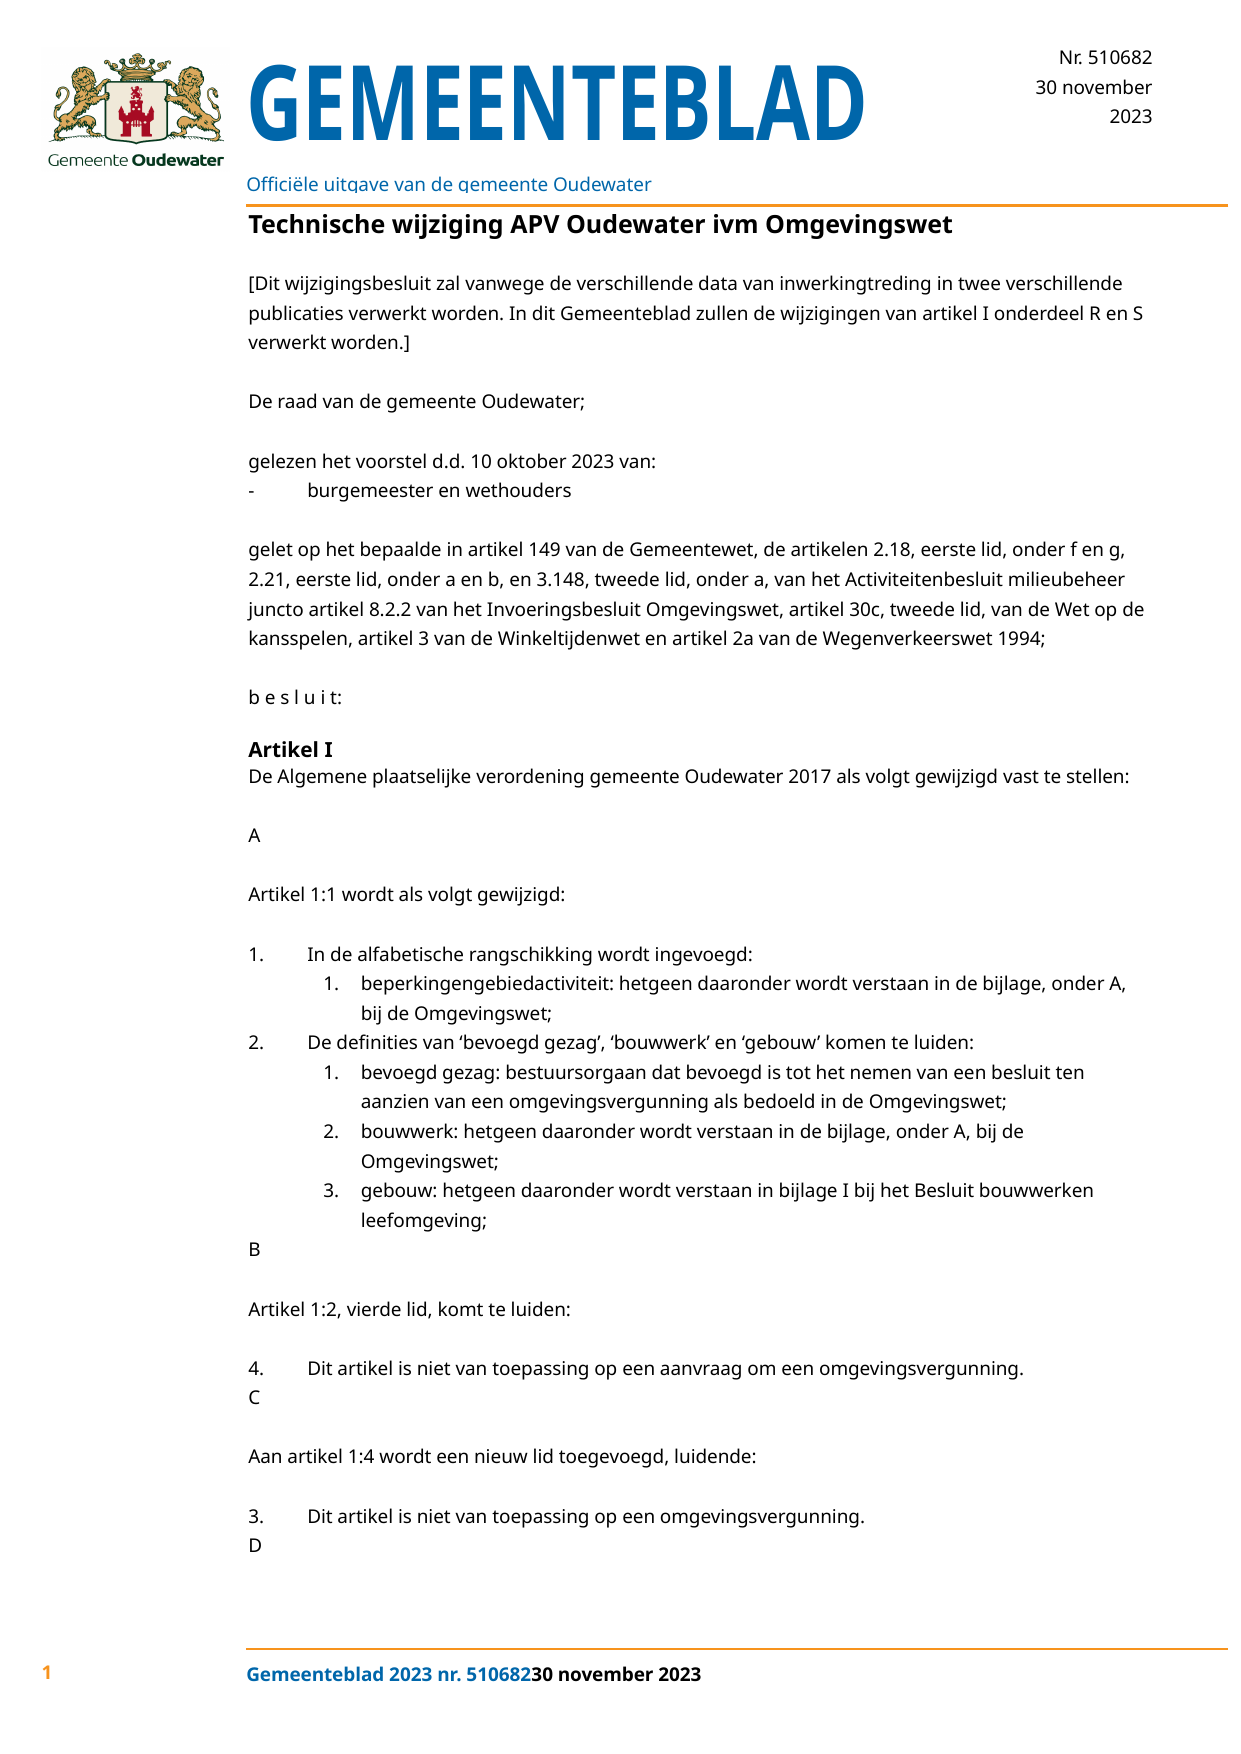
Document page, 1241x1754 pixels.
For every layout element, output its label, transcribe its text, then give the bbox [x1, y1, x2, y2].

text D [248, 1532, 1152, 1558]
text Artikel 1:2, vierde lid, komt te luiden: [248, 1296, 1152, 1322]
list De definities van ‘bevoegd gezag’, ‘bouwwerk’ en ‘gebouw’ komen te luiden: [248, 1029, 1152, 1055]
text [Dit wijzigingsbesluit zal vanwege de verschillende data van inwerkingtreding in twee verschillende publicaties verwerkt worden. In dit Gemeenteblad zullen de wijzigingen van artikel I onderdeel R en S verwerkt worden.] [248, 270, 1152, 355]
text De Algemene plaatselijke verordening gemeente Oudewater 2017 als volgt gewijzigd vast te stellen: [248, 763, 1152, 789]
list Dit artikel is niet van toepassing op een omgevingsvergunning. [248, 1503, 1152, 1529]
text De raad van de gemeente Oudewater; [248, 389, 1152, 414]
text Aan artikel 1:4 wordt een nieuw lid toegevoegd, luidende: [248, 1444, 1152, 1469]
text Technische wijziging APV Oudewater ivm Omgevingswet [248, 207, 1152, 241]
list Dit artikel is niet van toepassing op een aanvraag om een omgevingsvergunning. [248, 1355, 1152, 1381]
text A [248, 822, 1152, 848]
text C [248, 1384, 1152, 1410]
text gelezen het voorstel d.d. 10 oktober 2023 van: [248, 448, 1152, 473]
text b e s l u i t: [248, 684, 1152, 710]
text gelet op het bepaalde in artikel 149 van de Gemeentewet, de artikelen 2.18, eerste lid, onder f en g, 2.21, eerste lid, onder a en b, en 3.148, tweede lid, onder a, van het Activiteitenbesluit milieubeheer juncto artikel 8.2.2 van het Invoeringsbesluit Omgevingswet, artikel 30c, tweede lid, van de Wet op de kansspelen, artikel 3 van de Winkeltijdenwet en artikel 2a van de Wegenverkeerswet 1994; [248, 537, 1152, 651]
list bevoegd gezag: bestuursorgaan dat bevoegd is tot het nemen van een besluit ten aanzien van een omgevingsvergunning als bedoeld in de Omgevingswet; [323, 1059, 1152, 1114]
text Artikel 1:1 wordt als volgt gewijzigd: [248, 882, 1152, 907]
list bouwwerk: hetgeen daaronder wordt verstaan in de bijlage, onder A, bij de Omgevingswet; [323, 1118, 1152, 1174]
list gebouw: hetgeen daaronder wordt verstaan in bijlage I bij het Besluit bouwwerken leefomgeving; [323, 1177, 1152, 1233]
text Artikel I [248, 735, 1152, 763]
list In de alfabetische rangschikking wordt ingevoegd: [248, 941, 1152, 967]
text B [248, 1237, 1152, 1262]
picture [41, 47, 231, 172]
list beperkingengebiedactiviteit: hetgeen daaronder wordt verstaan in de bijlage, onder A, bij de Omgevingswet; [323, 970, 1152, 1026]
list burgemeester en wethouders [248, 477, 1152, 503]
